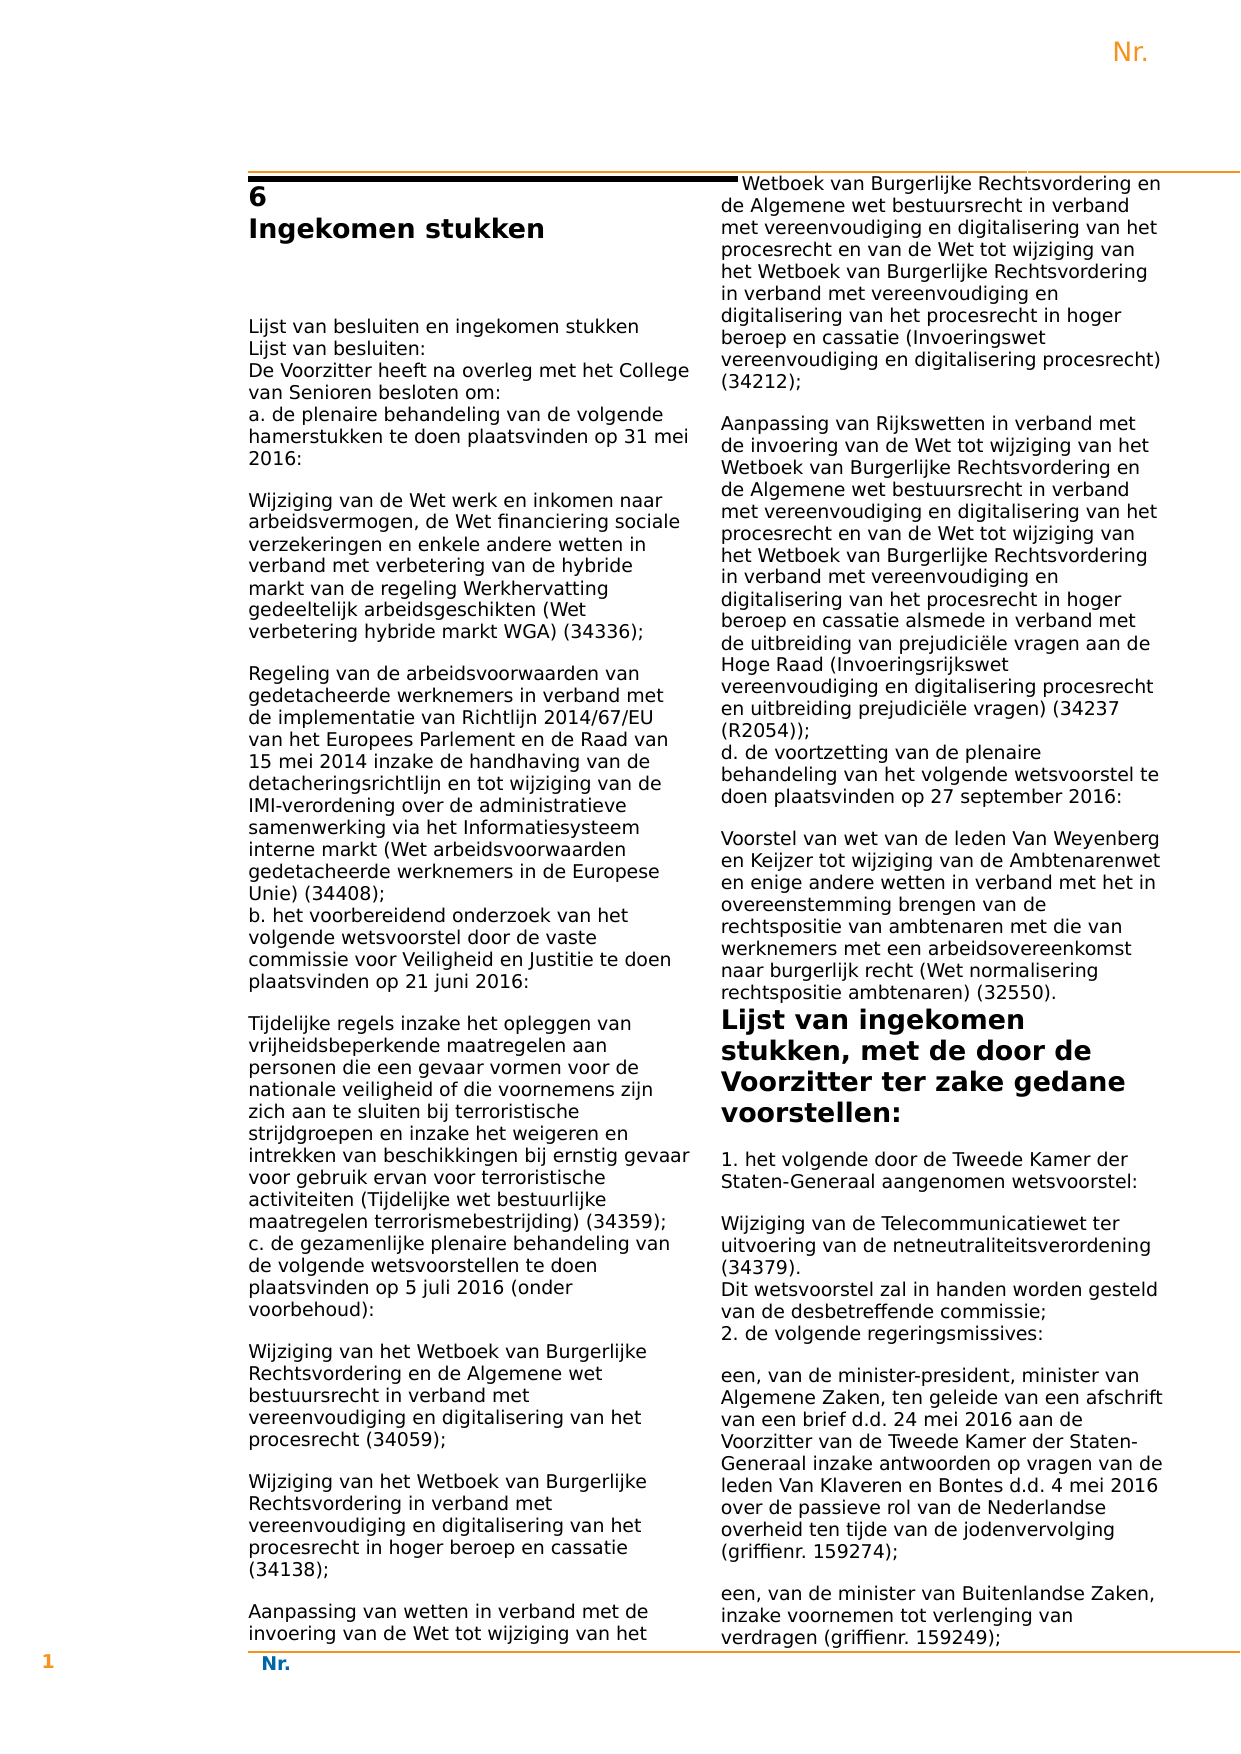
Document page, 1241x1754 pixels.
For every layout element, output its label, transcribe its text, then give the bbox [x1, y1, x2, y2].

text een, van de minister van Buitenlandse Zaken, inzake voornemen tot verlenging van verdragen (griffienr. 159249); [721, 1583, 1163, 1649]
text Wijziging van het Wetboek van Burgerlijke Rechtsvordering en de Algemene wet bestuursrecht in verband met vereenvoudiging en digitalisering van het procesrecht (34059); [248, 1341, 691, 1451]
text Wijziging van het Wetboek van Burgerlijke Rechtsvordering in verband met vereenvoudiging en digitalisering van het procesrecht in hoger beroep en cassatie (34138); [248, 1471, 691, 1581]
text Lijst van besluiten: [248, 338, 691, 359]
title 6 Ingekomen stukken [248, 182, 691, 244]
text Wijziging van de Wet werk en inkomen naar arbeidsvermogen, de Wet financiering sociale verzekeringen en enkele andere wetten in verband met verbetering van de hybride markt van de regeling Werkhervatting gedeeltelijk arbeidsgeschikten (Wet verbetering hybride markt WGA) (34336); [248, 489, 691, 643]
title Lijst van ingekomen stukken, met de door de Voorzitter ter zake gedane voorstellen: [721, 1004, 1163, 1129]
text Aanpassing van wetten in verband met de invoering van de Wet tot wijziging van het [248, 1601, 691, 1644]
text b. het voorbereidend onderzoek van het volgende wetsvoorstel door de vaste commissie voor Veiligheid en Justitie te doen plaatsvinden op 21 juni 2016: [248, 905, 691, 993]
text Wijziging van de Telecommunicatiewet ter uitvoering van de netneutraliteitsverordening (34379). [721, 1213, 1163, 1279]
text Voorstel van wet van de leden Van Weyenberg en Keijzer tot wijziging van de Ambtenarenwet en enige andere wetten in verband met het in overeenstemming brengen van de rechtspositie van ambtenaren met die van werknemers met een arbeidsovereenkomst naar burgerlijk recht (Wet normalisering rechtspositie ambtenaren) (32550). [721, 828, 1163, 1004]
text a. de plenaire behandeling van de volgende hamerstukken te doen plaatsvinden op 31 mei 2016: [248, 403, 691, 469]
text Regeling van de arbeidsvoorwaarden van gedetacheerde werknemers in verband met de implementatie van Richtlijn 2014/67/EU van het Europees Parlement en de Raad van 15 mei 2014 inzake de handhaving van de detacheringsrichtlijn en tot wijziging van de IMI-verordening over de administratieve samenwerking via het Informatiesysteem interne markt (Wet arbeidsvoorwaarden gedetacheerde werknemers in de Europese Unie) (34408); [248, 663, 691, 905]
text Dit wetsvoorstel zal in handen worden gesteld van de desbetreffende commissie; [721, 1279, 1163, 1323]
text d. de voortzetting van de plenaire behandeling van het volgende wetsvoorstel te doen plaatsvinden op 27 september 2016: [721, 742, 1163, 808]
text De Voorzitter heeft na overleg met het College van Senioren besloten om: [248, 359, 691, 403]
text Lijst van besluiten en ingekomen stukken [248, 316, 691, 338]
text Wetboek van Burgerlijke Rechtsvordering en de Algemene wet bestuursrecht in verband met vereenvoudiging en digitalisering van het procesrecht en van de Wet tot wijziging van het Wetboek van Burgerlijke Rechtsvordering in verband met vereenvoudiging en digitalisering van het procesrecht in hoger beroep en cassatie (Invoeringswet vereenvoudiging en digitalisering procesrecht) (34212); [721, 173, 1163, 393]
text een, van de minister-president, minister van Algemene Zaken, ten geleide van een afschrift van een brief d.d. 24 mei 2016 aan de Voorzitter van de Tweede Kamer der Staten-Generaal inzake antwoorden op vragen van de leden Van Klaveren en Bontes d.d. 4 mei 2016 over de passieve rol van de Nederlandse overheid ten tijde van de jodenvervolging (griffienr. 159274); [721, 1365, 1163, 1563]
text 1. het volgende door de Tweede Kamer der Staten-Generaal aangenomen wetsvoorstel: [721, 1149, 1163, 1193]
text Tijdelijke regels inzake het opleggen van vrijheidsbeperkende maatregelen aan personen die een gevaar vormen voor de nationale veiligheid of die voornemens zijn zich aan te sluiten bij terroristische strijdgroepen en inzake het weigeren en intrekken van beschikkingen bij ernstig gevaar voor gebruik ervan voor terroristische activiteiten (Tijdelijke wet bestuurlijke maatregelen terrorismebestrijding) (34359); [248, 1013, 691, 1233]
text 2. de volgende regeringsmissives: [721, 1323, 1163, 1345]
text Aanpassing van Rijkswetten in verband met de invoering van de Wet tot wijziging van het Wetboek van Burgerlijke Rechtsvordering en de Algemene wet bestuursrecht in verband met vereenvoudiging en digitalisering van het procesrecht en van de Wet tot wijziging van het Wetboek van Burgerlijke Rechtsvordering in verband met vereenvoudiging en digitalisering van het procesrecht in hoger beroep en cassatie alsmede in verband met de uitbreiding van prejudiciële vragen aan de Hoge Raad (Invoeringsrijkswet vereenvoudiging en digitalisering procesrecht en uitbreiding prejudiciële vragen) (34237 (R2054)); [721, 413, 1163, 742]
text c. de gezamenlijke plenaire behandeling van de volgende wetsvoorstellen te doen plaatsvinden op 5 juli 2016 (onder voorbehoud): [248, 1233, 691, 1321]
